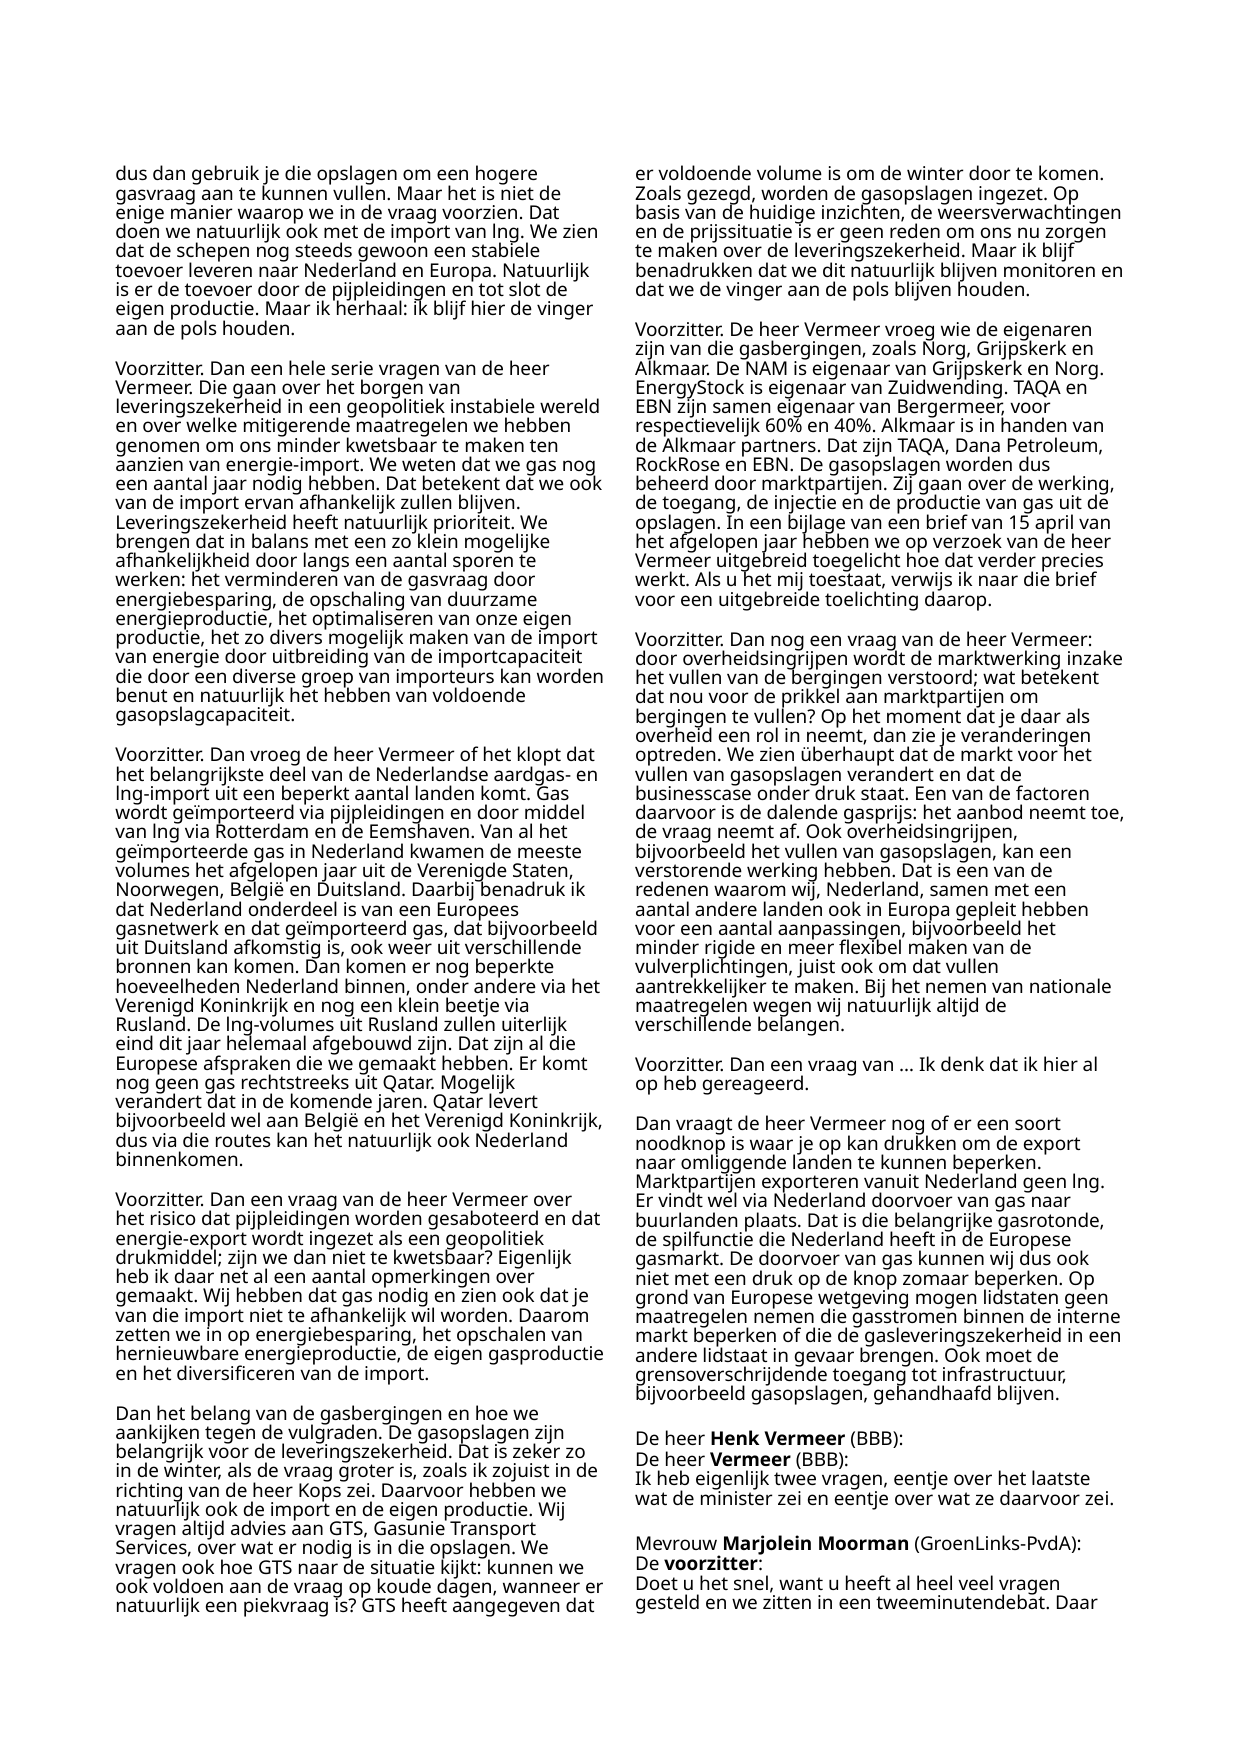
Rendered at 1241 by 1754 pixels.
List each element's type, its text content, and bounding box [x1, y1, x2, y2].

text dus dan gebruik je die opslagen om een hogere gasvraag aan te kunnen vullen. Maar het is niet de enige manier waarop we in de vraag voorzien. Dat doen we natuurlijk ook met de import van lng. We zien dat de schepen nog steeds gewoon een stabiele toevoer leveren naar Nederland en Europa. Natuurlijk is er de toevoer door de pijpleidingen en tot slot de eigen productie. Maar ik herhaal: ik blijf hier de vinger aan de pols houden. [115, 165, 605, 339]
text De heer Vermeer (BBB): [635, 1451, 1125, 1470]
text Dan vraagt de heer Vermeer nog of er een soort noodknop is waar je op kan drukken om de export naar omliggende landen te kunnen beperken. Marktpartijen exporteren vanuit Nederland geen lng. Er vindt wel via Nederland doorvoer van gas naar buurlanden plaats. Dat is die belangrijke gasrotonde, de spilfunctie die Nederland heeft in de Europese gasmarkt. De doorvoer van gas kunnen wij dus ook niet met een druk op de knop zomaar beperken. Op grond van Europese wetgeving mogen lidstaten geen maatregelen nemen die gasstromen binnen de interne markt beperken of die de gasleveringszekerheid in een andere lidstaat in gevaar brengen. Ook moet de grensoverschrijdende toegang tot infrastructuur, bijvoorbeeld gasopslagen, gehandhaafd blijven. [635, 1115, 1125, 1404]
text De voorzitter: [635, 1555, 1125, 1575]
text Voorzitter. Dan een vraag van … Ik denk dat ik hier al op heb gereageerd. [635, 1056, 1125, 1095]
text Voorzitter. Dan nog een vraag van de heer Vermeer: door overheidsingrijpen wordt de marktwerking inzake het vullen van de bergingen verstoord; wat betekent dat nou voor de prikkel aan marktpartijen om bergingen te vullen? Op het moment dat je daar als overheid een rol in neemt, dan zie je veranderingen optreden. We zien überhaupt dat de markt voor het vullen van gasopslagen verandert en dat de businesscase onder druk staat. Een van de factoren daarvoor is de dalende gasprijs: het aanbod neemt toe, de vraag neemt af. Ook overheidsingrijpen, bijvoorbeeld het vullen van gasopslagen, kan een verstorende werking hebben. Dat is een van de redenen waarom wij, Nederland, samen met een aantal andere landen ook in Europa gepleit hebben voor een aantal aanpassingen, bijvoorbeeld het minder rigide en meer flexibel maken van de vulverplichtingen, juist ook om dat vullen aantrekkelijker te maken. Bij het nemen van nationale maatregelen wegen wij natuurlijk altijd de verschillende belangen. [635, 631, 1125, 1035]
text Mevrouw Marjolein Moorman (GroenLinks-PvdA): [635, 1530, 1125, 1555]
text Voorzitter. Dan vroeg de heer Vermeer of het klopt dat het belangrijkste deel van de Nederlandse aardgas- en lng-import uit een beperkt aantal landen komt. Gas wordt geïmporteerd via pijpleidingen en door middel van lng via Rotterdam en de Eemshaven. Van al het geïmporteerde gas in Nederland kwamen de meeste volumes het afgelopen jaar uit de Verenigde Staten, Noorwegen, België en Duitsland. Daarbij benadruk ik dat Nederland onderdeel is van een Europees gasnetwerk en dat geïmporteerd gas, dat bijvoorbeeld uit Duitsland afkomstig is, ook weer uit verschillende bronnen kan komen. Dan komen er nog beperkte hoeveelheden Nederland binnen, onder andere via het Verenigd Koninkrijk en nog een klein beetje via Rusland. De lng-volumes uit Rusland zullen uiterlijk eind dit jaar helemaal afgebouwd zijn. Dat zijn al die Europese afspraken die we gemaakt hebben. Er komt nog geen gas rechtstreeks uit Qatar. Mogelijk verandert dat in de komende jaren. Qatar levert bijvoorbeeld wel aan België en het Verenigd Koninkrijk, dus via die routes kan het natuurlijk ook Nederland binnenkomen. [115, 746, 605, 1170]
text Voorzitter. De heer Vermeer vroeg wie de eigenaren zijn van die gasbergingen, zoals Norg, Grijpskerk en Alkmaar. De NAM is eigenaar van Grijpskerk en Norg. EnergyStock is eigenaar van Zuidwending. TAQA en EBN zijn samen eigenaar van Bergermeer, voor respectievelijk 60% en 40%. Alkmaar is in handen van de Alkmaar partners. Dat zijn TAQA, Dana Petroleum, RockRose en EBN. De gasopslagen worden dus beheerd door marktpartijen. Zij gaan over de werking, de toegang, de injectie en de productie van gas uit de opslagen. In een bijlage van een brief van 15 april van het afgelopen jaar hebben we op verzoek van de heer Vermeer uitgebreid toegelicht hoe dat verder precies werkt. Als u het mij toestaat, verwijs ik naar die brief voor een uitgebreide toelichting daarop. [635, 321, 1125, 610]
text Dan het belang van de gasbergingen en hoe we aankijken tegen de vulgraden. De gasopslagen zijn belangrijk voor de leveringszekerheid. Dat is zeker zo in de winter, als de vraag groter is, zoals ik zojuist in de richting van de heer Kops zei. Daarvoor hebben we natuurlijk ook de import en de eigen productie. Wij vragen altijd advies aan GTS, Gasunie Transport Services, over wat er nodig is in die opslagen. We vragen ook hoe GTS naar de situatie kijkt: kunnen we ook voldoen aan de vraag op koude dagen, wanneer er natuurlijk een piekvraag is? GTS heeft aangegeven dat [115, 1404, 605, 1616]
text er voldoende volume is om de winter door te komen. Zoals gezegd, worden de gasopslagen ingezet. Op basis van de huidige inzichten, de weersverwachtingen en de prijssituatie is er geen reden om ons nu zorgen te maken over de leveringszekerheid. Maar ik blijf benadrukken dat we dit natuurlijk blijven monitoren en dat we de vinger aan de pols blijven houden. [635, 165, 1125, 300]
text Voorzitter. Dan een vraag van de heer Vermeer over het risico dat pijpleidingen worden gesaboteerd en dat energie-export wordt ingezet als een geopolitiek drukmiddel; zijn we dan niet te kwetsbaar? Eigenlijk heb ik daar net al een aantal opmerkingen over gemaakt. Wij hebben dat gas nodig en zien ook dat je van die import niet te afhankelijk wil worden. Daarom zetten we in op energiebesparing, het opschalen van hernieuwbare energieproductie, de eigen gasproductie en het diversificeren van de import. [115, 1191, 605, 1384]
text Ik heb eigenlijk twee vragen, eentje over het laatste wat de minister zei en eentje over wat ze daarvoor zei. [635, 1470, 1125, 1509]
text De heer Henk Vermeer (BBB): [635, 1425, 1125, 1451]
text Voorzitter. Dan een hele serie vragen van de heer Vermeer. Die gaan over het borgen van leveringszekerheid in een geopolitiek instabiele wereld en over welke mitigerende maatregelen we hebben genomen om ons minder kwetsbaar te maken ten aanzien van energie-import. We weten dat we gas nog een aantal jaar nodig hebben. Dat betekent dat we ook van de import ervan afhankelijk zullen blijven. Leveringszekerheid heeft natuurlijk prioriteit. We brengen dat in balans met een zo klein mogelijke afhankelijkheid door langs een aantal sporen te werken: het verminderen van de gasvraag door energiebesparing, de opschaling van duurzame energieproductie, het optimaliseren van onze eigen productie, het zo divers mogelijk maken van de import van energie door uitbreiding van de importcapaciteit die door een diverse groep van importeurs kan worden benut en natuurlijk het hebben van voldoende gasopslagcapaciteit. [115, 359, 605, 726]
text Doet u het snel, want u heeft al heel veel vragen gesteld en we zitten in een tweeminutendebat. Daar [635, 1575, 1125, 1613]
